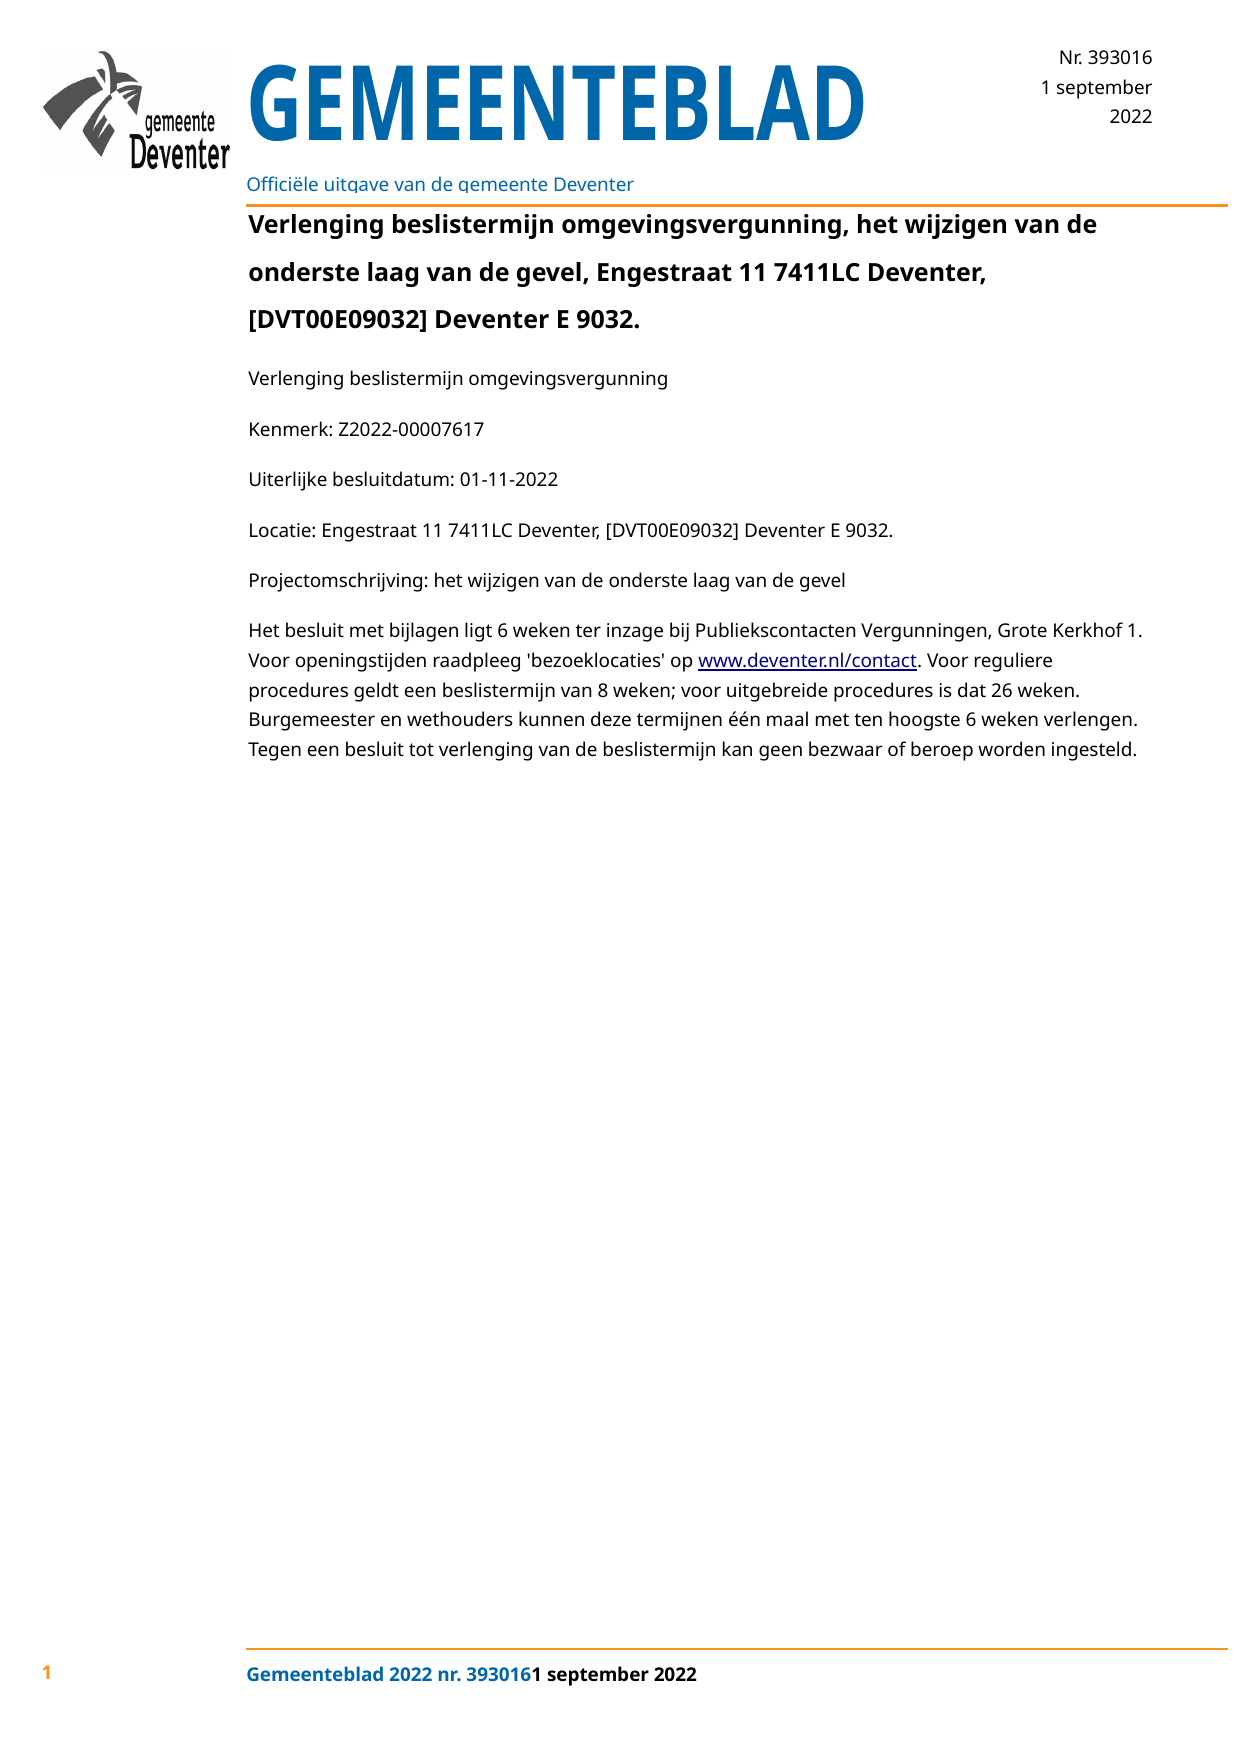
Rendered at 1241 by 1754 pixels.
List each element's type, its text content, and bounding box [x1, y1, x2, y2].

text Projectomschrijving: het wijzigen van de onderste laag van de gevel [248, 567, 1152, 593]
text Uiterlijke besluitdatum: 01-11-2022 [248, 466, 1152, 492]
picture [41, 47, 231, 172]
text Kenmerk: Z2022-00007617 [248, 416, 1152, 442]
text Het besluit met bijlagen ligt 6 weken ter inzage bij Publiekscontacten Vergunningen, Grote Kerkhof 1. Voor openingstijden raadpleeg 'bezoeklocaties' op www.deventer.nl/contact. Voor reguliere procedures geldt een beslistermijn van 8 weken; voor uitgebreide procedures is dat 26 weken. Burgemeester en wethouders kunnen deze termijnen één maal met ten hoogste 6 weken verlengen. Tegen een besluit tot verlenging van de beslistermijn kan geen bezwaar of beroep worden ingesteld. [248, 618, 1152, 762]
text Verlenging beslistermijn omgevingsvergunning [248, 366, 1152, 391]
text Verlenging beslistermijn omgevingsvergunning, het wijzigen van de onderste laag van de gevel, Engestraat 11 7411LC Deventer, [DVT00E09032] Deventer E 9032. [248, 207, 1152, 336]
text Locatie: Engestraat 11 7411LC Deventer, [DVT00E09032] Deventer E 9032. [248, 517, 1152, 542]
